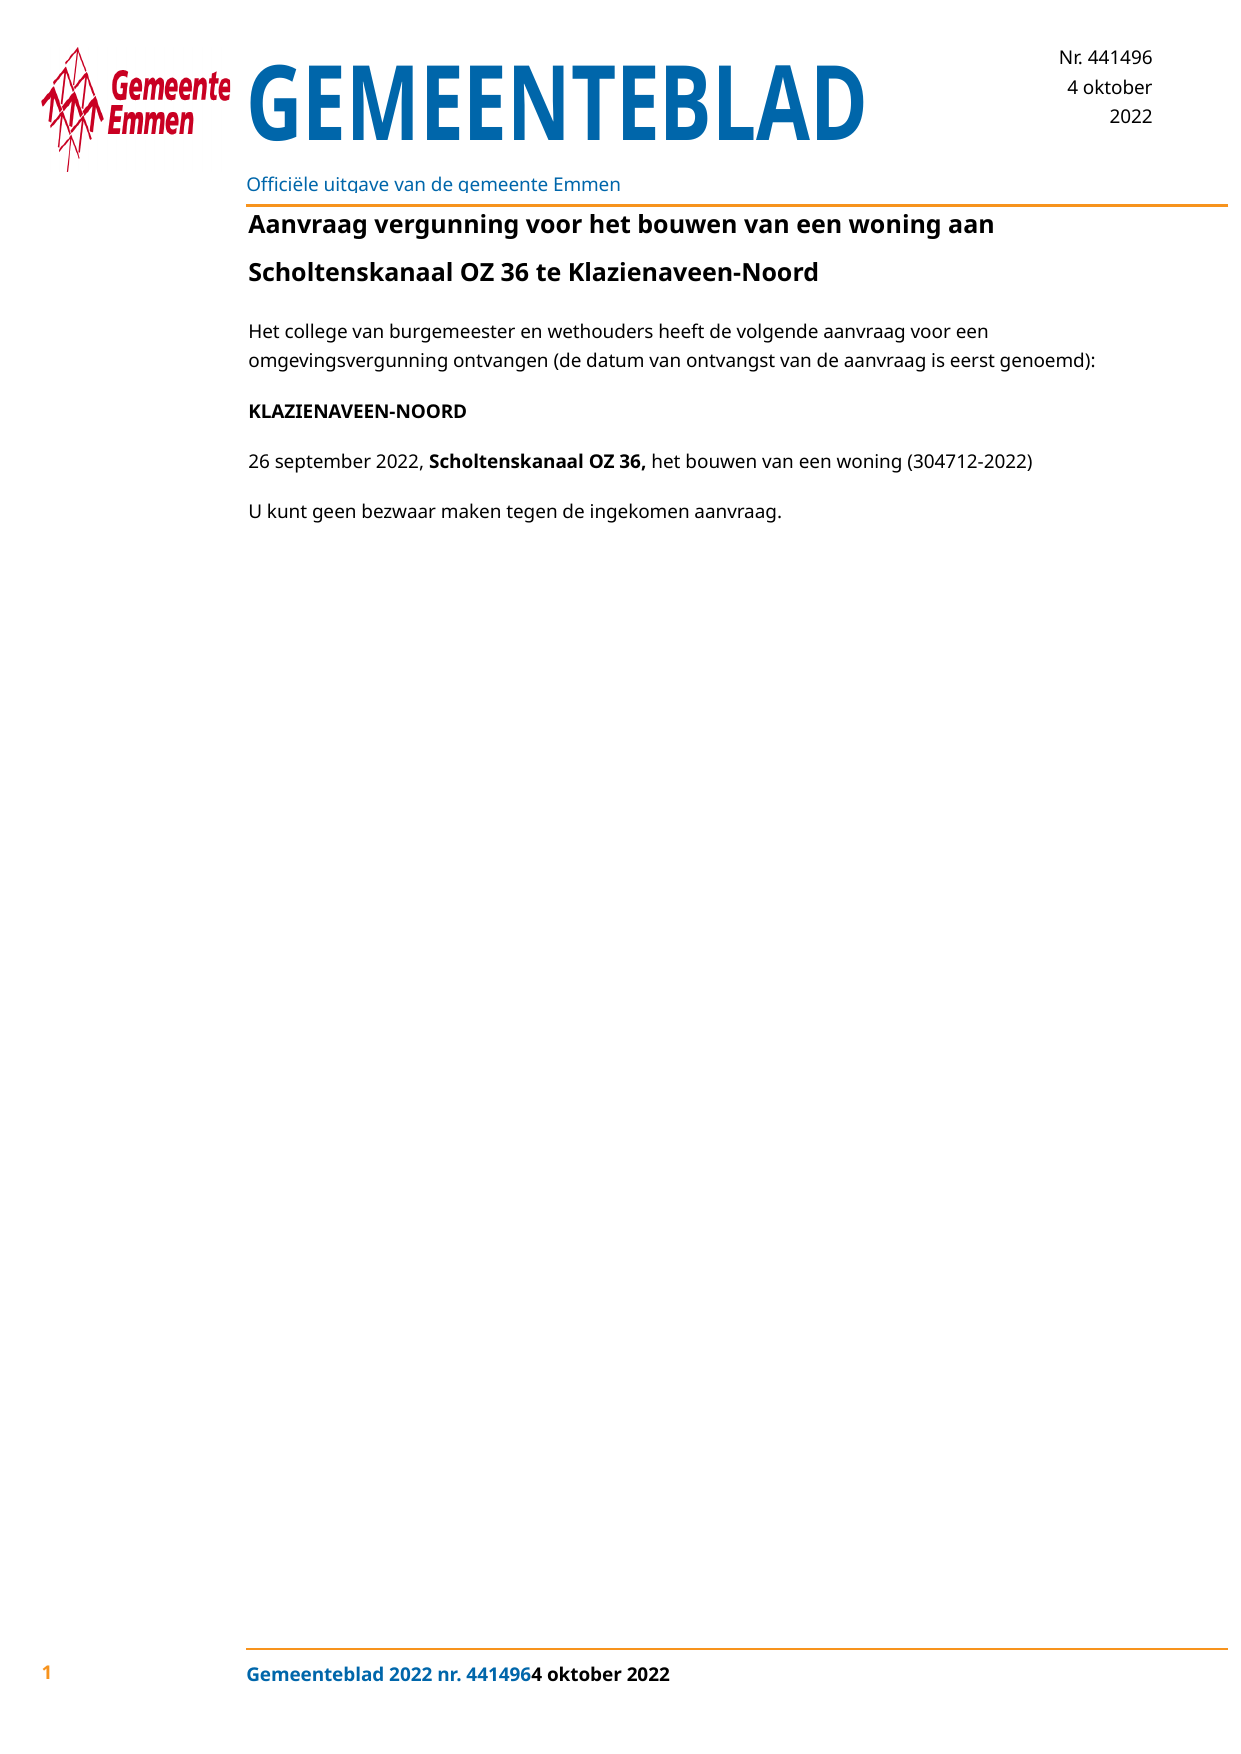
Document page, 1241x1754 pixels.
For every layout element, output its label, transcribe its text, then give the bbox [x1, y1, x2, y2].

text Aanvraag vergunning voor het bouwen van een woning aan Scholtenskanaal OZ 36 te Klazienaveen-Noord [248, 207, 1152, 288]
picture [41, 47, 231, 172]
text U kunt geen bezwaar maken tegen de ingekomen aanvraag. [248, 499, 1152, 524]
text 26 september 2022, Scholtenskanaal OZ 36, het bouwen van een woning (304712-2022) [248, 448, 1152, 474]
text Het college van burgemeester en wethouders heeft de volgende aanvraag voor een omgevingsvergunning ontvangen (de datum van ontvangst van de aanvraag is eerst genoemd): [248, 318, 1152, 373]
text KLAZIENAVEEN-NOORD [248, 398, 1152, 424]
